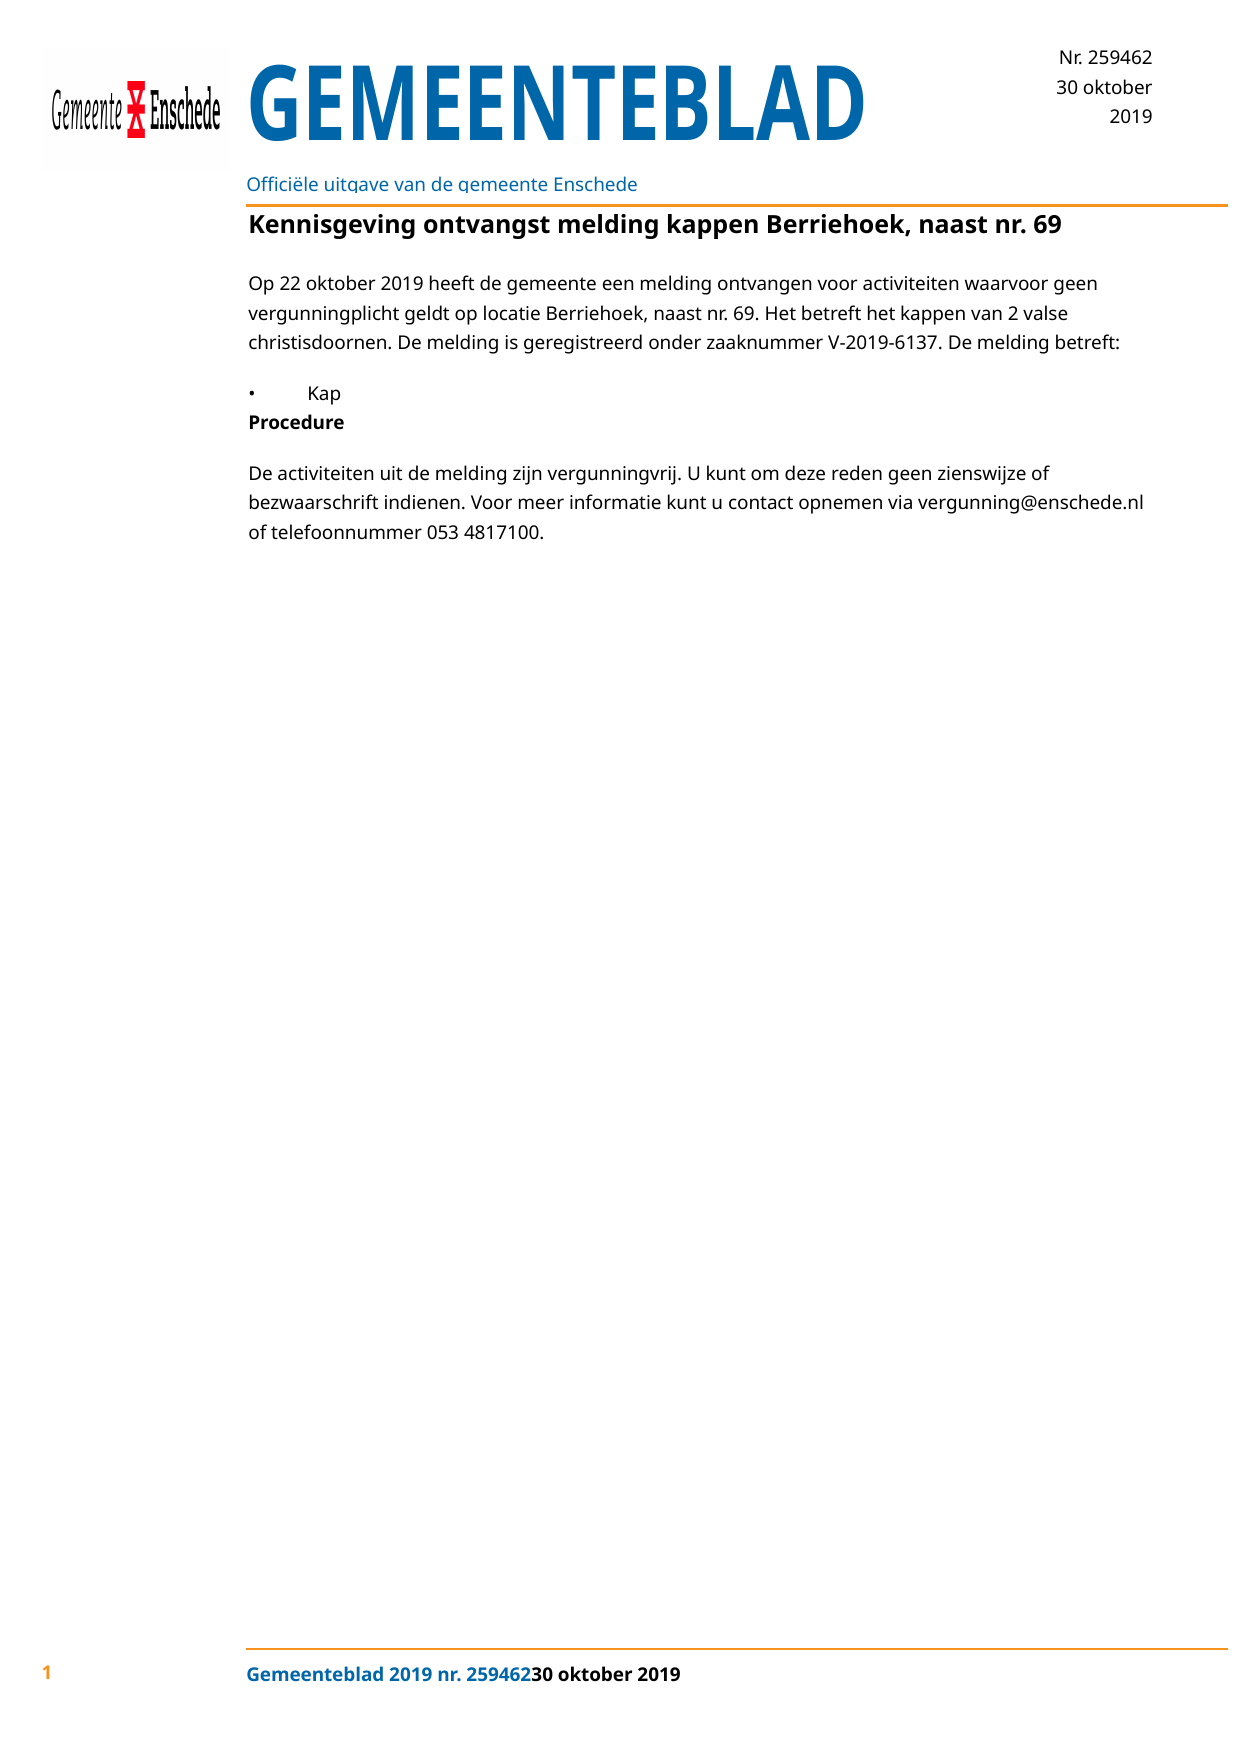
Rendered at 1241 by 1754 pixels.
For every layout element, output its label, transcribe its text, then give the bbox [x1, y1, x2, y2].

text Op 22 oktober 2019 heeft de gemeente een melding ontvangen voor activiteiten waarvoor geen vergunningplicht geldt op locatie Berriehoek, naast nr. 69. Het betreft het kappen van 2 valse christisdoornen. De melding is geregistreerd onder zaaknummer V-2019-6137. De melding betreft: [248, 270, 1152, 355]
list Kap [248, 380, 1152, 406]
text Kennisgeving ontvangst melding kappen Berriehoek, naast nr. 69 [248, 207, 1152, 241]
picture [41, 47, 231, 172]
text Procedure [248, 409, 1152, 435]
text De activiteiten uit de melding zijn vergunningvrij. U kunt om deze reden geen zienswijze of bezwaarschrift indienen. Voor meer informatie kunt u contact opnemen via vergunning@enschede.nl of telefoonnummer 053 4817100. [248, 460, 1152, 545]
